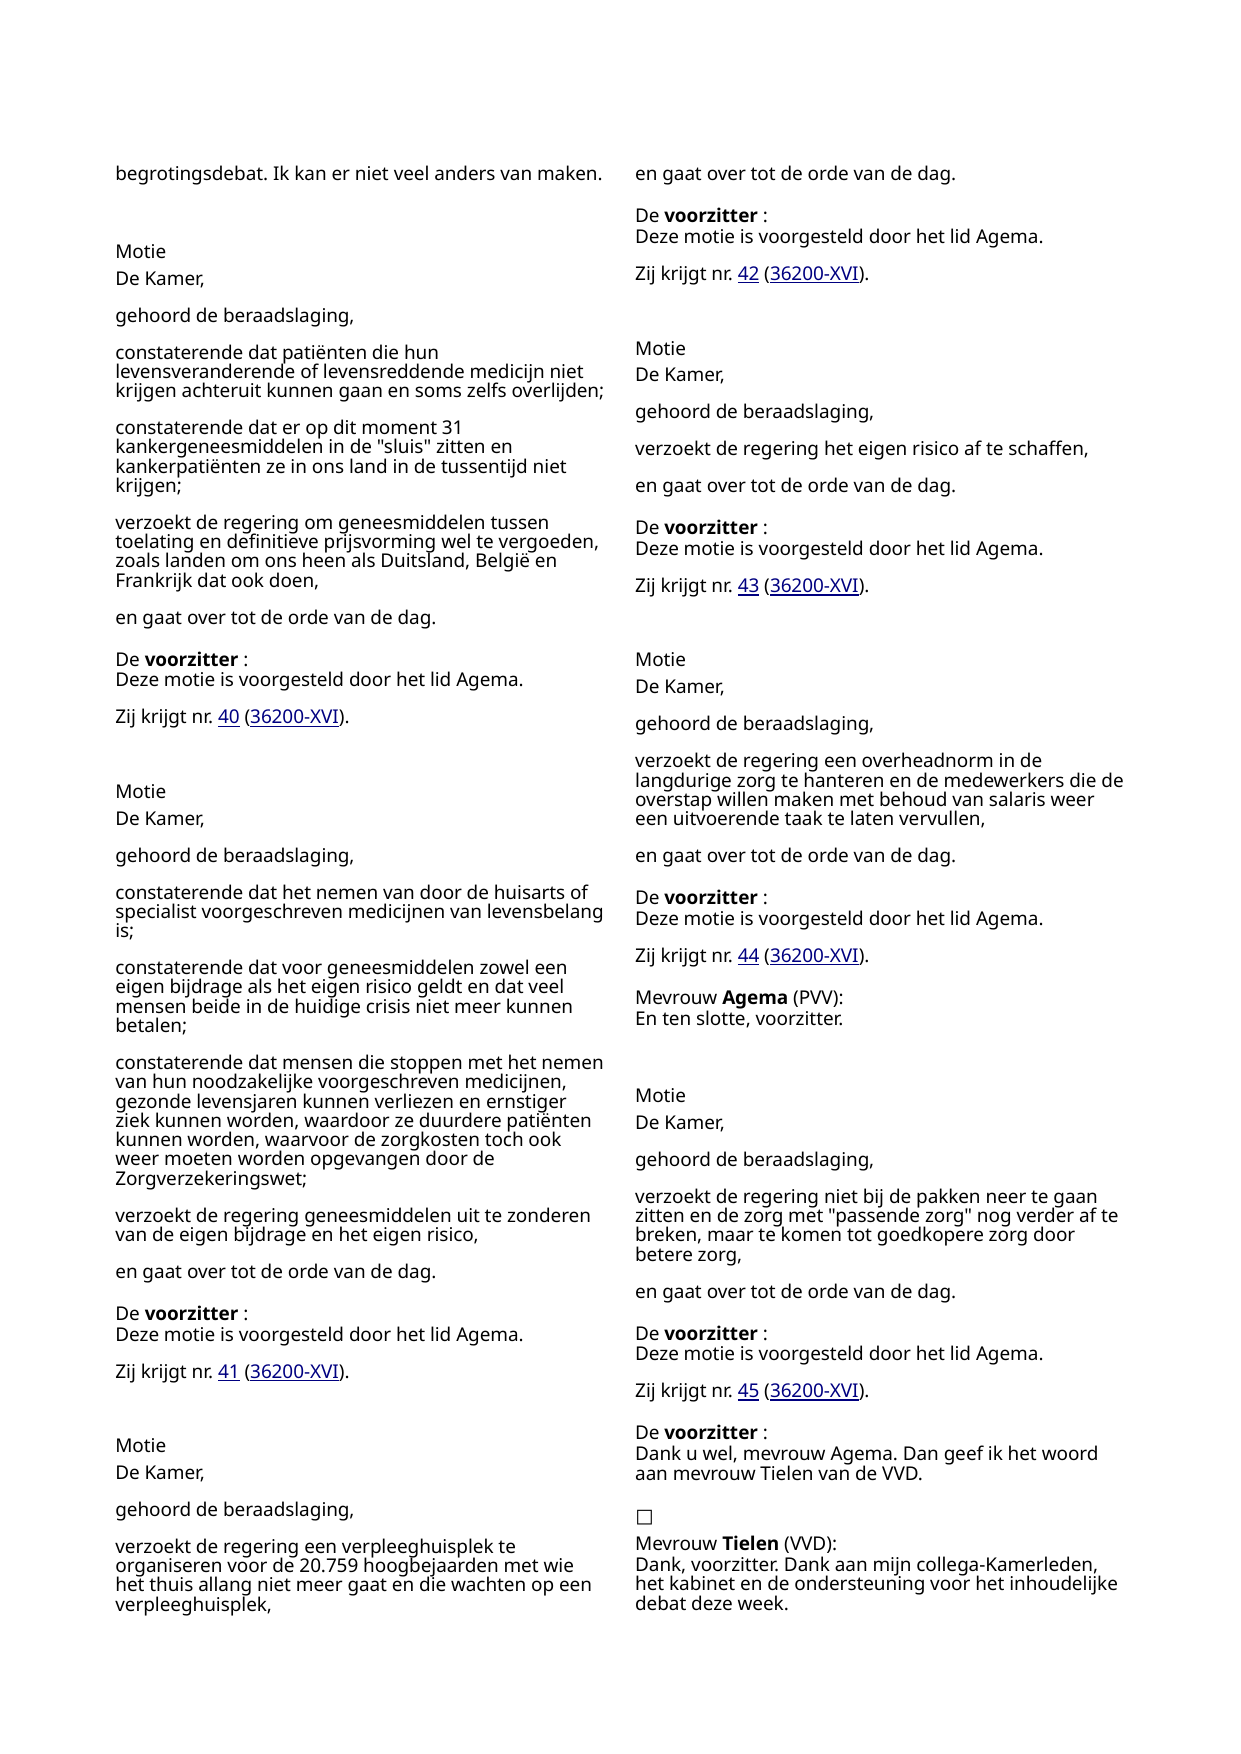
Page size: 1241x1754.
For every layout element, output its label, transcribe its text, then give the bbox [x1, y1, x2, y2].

text De Kamer, [115, 1464, 605, 1483]
text en gaat over tot de orde van de dag. [635, 847, 1125, 866]
text Deze motie is voorgesteld door het lid Agema. [115, 671, 605, 691]
text De Kamer, [635, 678, 1125, 698]
text constaterende dat er op dit moment 31 kankergeneesmiddelen in de "sluis" zitten en kankerpatiënten ze in ons land in de tussentijd niet krijgen; [115, 419, 605, 496]
text Zij krijgt nr. 40 (36200-XVI). [115, 708, 605, 728]
text Motie [635, 335, 1125, 360]
text De Kamer, [635, 1114, 1125, 1133]
text en gaat over tot de orde van de dag. [115, 609, 605, 628]
text gehoord de beraadslaging, [115, 307, 605, 326]
text gehoord de beraadslaging, [115, 1501, 605, 1520]
text Motie [115, 778, 605, 804]
text En ten slotte, voorzitter. [635, 1009, 1125, 1029]
text De Kamer, [115, 270, 605, 289]
text Dank, voorzitter. Dank aan mijn collega-Kamerleden, het kabinet en de ondersteuning voor het inhoudelijke debat deze week. [635, 1556, 1125, 1614]
text en gaat over tot de orde van de dag. [635, 1283, 1125, 1302]
text en gaat over tot de orde van de dag. [115, 1263, 605, 1282]
text verzoekt de regering niet bij de pakken neer te gaan zitten en de zorg met "passende zorg" nog verder af te breken, maar te komen tot goedkopere zorg door betere zorg, [635, 1188, 1125, 1265]
text gehoord de beraadslaging, [635, 403, 1125, 423]
text De Kamer, [635, 366, 1125, 386]
text Deze motie is voorgesteld door het lid Agema. [635, 228, 1125, 247]
text gehoord de beraadslaging, [115, 847, 605, 866]
text Motie [635, 1082, 1125, 1108]
text Zij krijgt nr. 43 (36200-XVI). [635, 577, 1125, 596]
text Deze motie is voorgesteld door het lid Agema. [635, 910, 1125, 929]
text Zij krijgt nr. 42 (36200-XVI). [635, 265, 1125, 284]
text Dank u wel, mevrouw Agema. Dan geef ik het woord aan mevrouw Tielen van de VVD. [635, 1445, 1125, 1484]
text Motie [115, 238, 605, 264]
text verzoekt de regering om geneesmiddelen tussen toelating en definitieve prijsvorming wel te vergoeden, zoals landen om ons heen als Duitsland, België en Frankrijk dat ook doen, [115, 514, 605, 591]
text De voorzitter : [635, 1320, 1125, 1345]
text en gaat over tot de orde van de dag. [635, 165, 1125, 184]
text constaterende dat voor geneesmiddelen zowel een eigen bijdrage als het eigen risico geldt en dat veel mensen beide in de huidige crisis niet meer kunnen betalen; [115, 959, 605, 1036]
text Motie [115, 1432, 605, 1458]
text De voorzitter : [635, 1419, 1125, 1445]
text De voorzitter : [115, 646, 605, 671]
text Zij krijgt nr. 41 (36200-XVI). [115, 1363, 605, 1382]
text De voorzitter : [115, 1300, 605, 1326]
text gehoord de beraadslaging, [635, 1151, 1125, 1170]
text Motie [635, 647, 1125, 672]
text gehoord de beraadslaging, [635, 715, 1125, 734]
text De voorzitter : [635, 884, 1125, 910]
text verzoekt de regering geneesmiddelen uit te zonderen van de eigen bijdrage en het eigen risico, [115, 1207, 605, 1245]
text Deze motie is voorgesteld door het lid Agema. [635, 1345, 1125, 1365]
text Deze motie is voorgesteld door het lid Agema. [115, 1326, 605, 1345]
text De Kamer, [115, 810, 605, 829]
text De voorzitter : [635, 514, 1125, 540]
text verzoekt de regering een verpleeghuisplek te organiseren voor de 20.759 hoogbejaarden met wie het thuis allang niet meer gaat en die wachten op een verpleeghuisplek, [115, 1538, 605, 1615]
text De voorzitter : [635, 202, 1125, 228]
text verzoekt de regering een overheadnorm in de langdurige zorg te hanteren en de medewerkers die de overstap willen maken met behoud van salaris weer een uitvoerende taak te laten vervullen, [635, 752, 1125, 829]
text Mevrouw Tielen (VVD): [635, 1530, 1125, 1556]
text ⬜ [635, 1504, 1125, 1530]
text constaterende dat mensen die stoppen met het nemen van hun noodzakelijke voorgeschreven medicijnen, gezonde levensjaren kunnen verliezen en ernstiger ziek kunnen worden, waardoor ze duurdere patiënten kunnen worden, waarvoor de zorgkosten toch ook weer moeten worden opgevangen door de Zorgverzekeringswet; [115, 1054, 605, 1189]
text Zij krijgt nr. 44 (36200-XVI). [635, 947, 1125, 966]
text Zij krijgt nr. 45 (36200-XVI). [635, 1382, 1125, 1402]
text verzoekt de regering het eigen risico af te schaffen, [635, 440, 1125, 459]
text Mevrouw Agema (PVV): [635, 984, 1125, 1009]
text en gaat over tot de orde van de dag. [635, 477, 1125, 497]
text begrotingsdebat. Ik kan er niet veel anders van maken. [115, 165, 605, 184]
text constaterende dat het nemen van door de huisarts of specialist voorgeschreven medicijnen van levensbelang is; [115, 884, 605, 942]
text Deze motie is voorgesteld door het lid Agema. [635, 540, 1125, 559]
text constaterende dat patiënten die hun levensveranderende of levensreddende medicijn niet krijgen achteruit kunnen gaan en soms zelfs overlijden; [115, 344, 605, 401]
